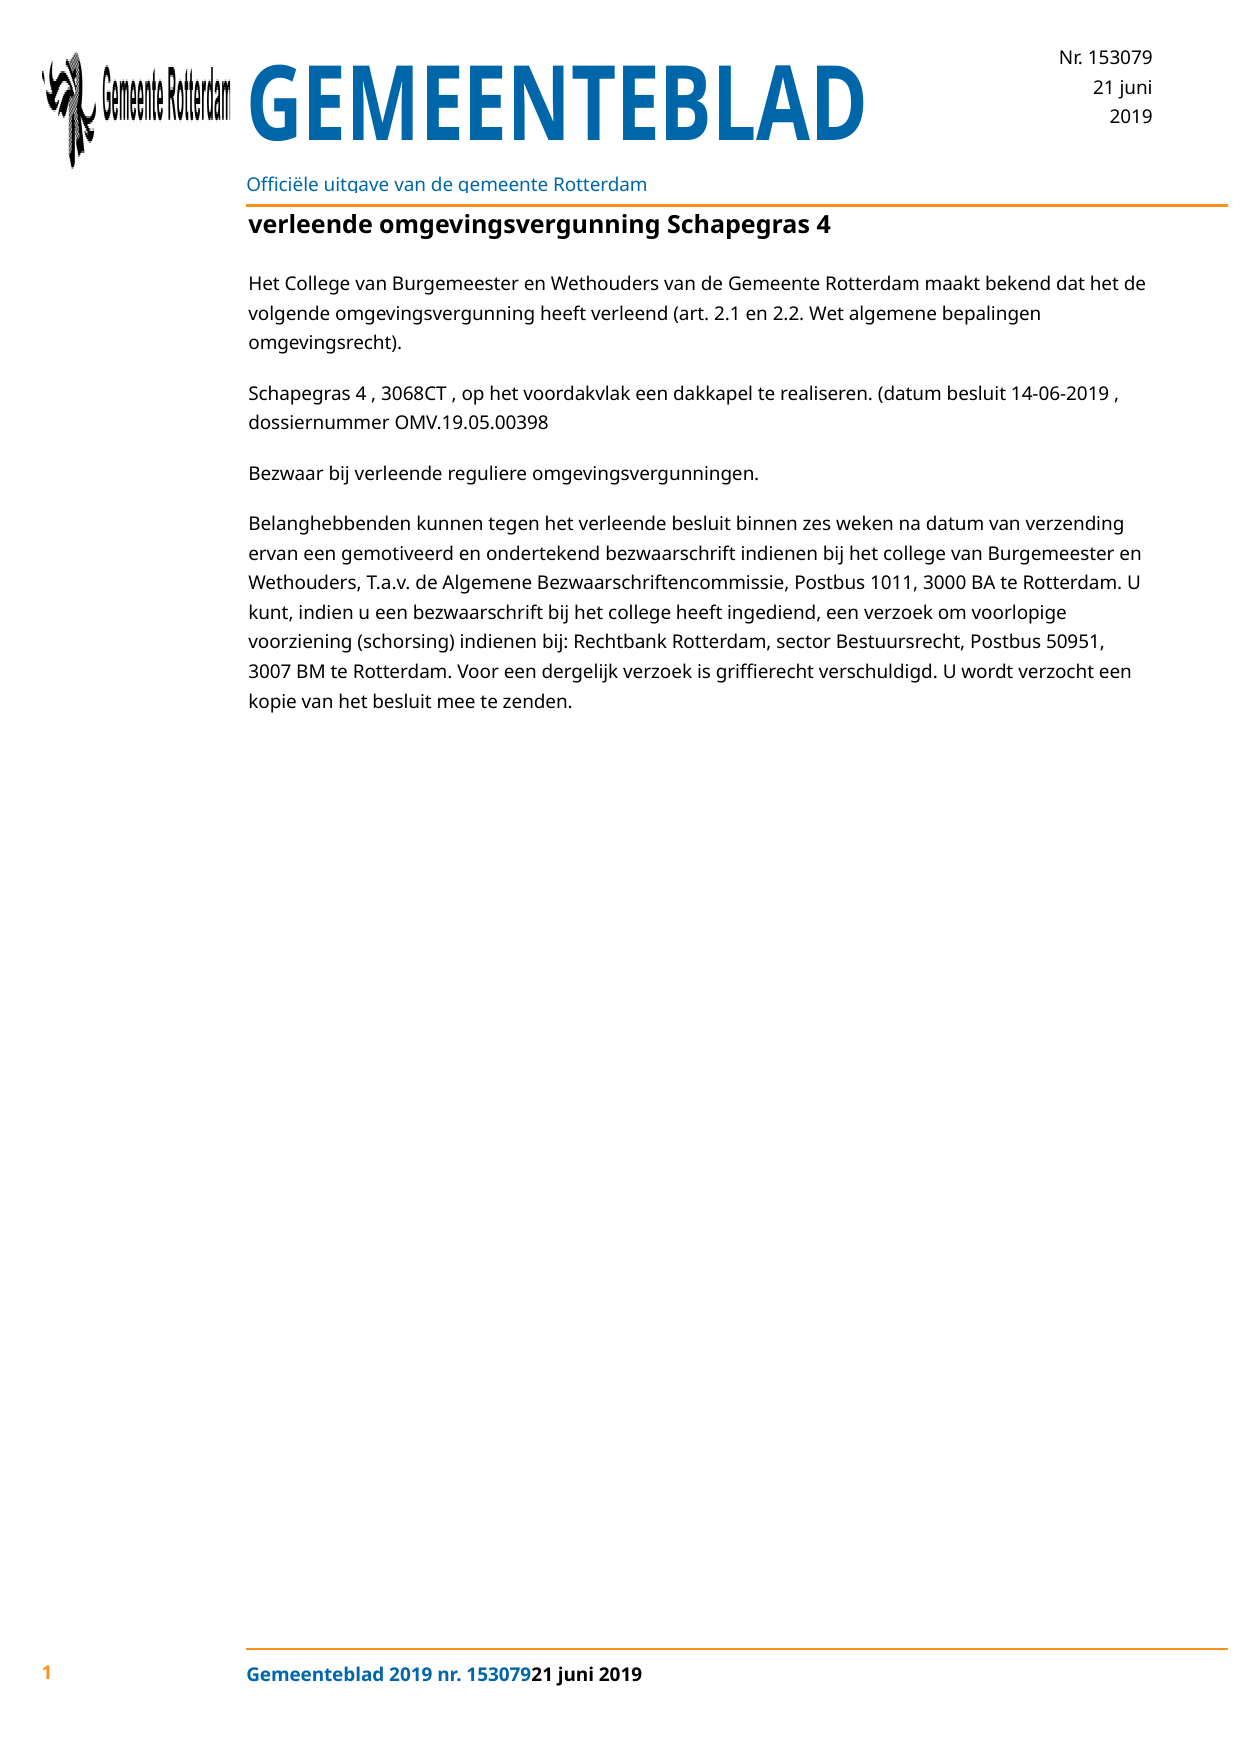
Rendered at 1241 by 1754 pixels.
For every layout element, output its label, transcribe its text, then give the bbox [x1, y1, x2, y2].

text Belanghebbenden kunnen tegen het verleende besluit binnen zes weken na datum van verzending ervan een gemotiveerd en ondertekend bezwaarschrift indienen bij het college van Burgemeester en Wethouders, T.a.v. de Algemene Bezwaarschriftencommissie, Postbus 1011, 3000 BA te Rotterdam. U kunt, indien u een bezwaarschrift bij het college heeft ingediend, een verzoek om voorlopige voorziening (schorsing) indienen bij: Rechtbank Rotterdam, sector Bestuursrecht, Postbus 50951, 3007 BM te Rotterdam. Voor een dergelijk verzoek is griffierecht verschuldigd. U wordt verzocht een kopie van het besluit mee te zenden. [248, 510, 1152, 713]
text Schapegras 4 , 3068CT , op het voordakvlak een dakkapel te realiseren. (datum besluit 14-06-2019 , dossiernummer OMV.19.05.00398 [248, 380, 1152, 435]
picture [41, 47, 231, 172]
text Het College van Burgemeester en Wethouders van de Gemeente Rotterdam maakt bekend dat het de volgende omgevingsvergunning heeft verleend (art. 2.1 en 2.2. Wet algemene bepalingen omgevingsrecht). [248, 270, 1152, 355]
text Bezwaar bij verleende reguliere omgevingsvergunningen. [248, 460, 1152, 486]
text verleende omgevingsvergunning Schapegras 4 [248, 207, 1152, 241]
